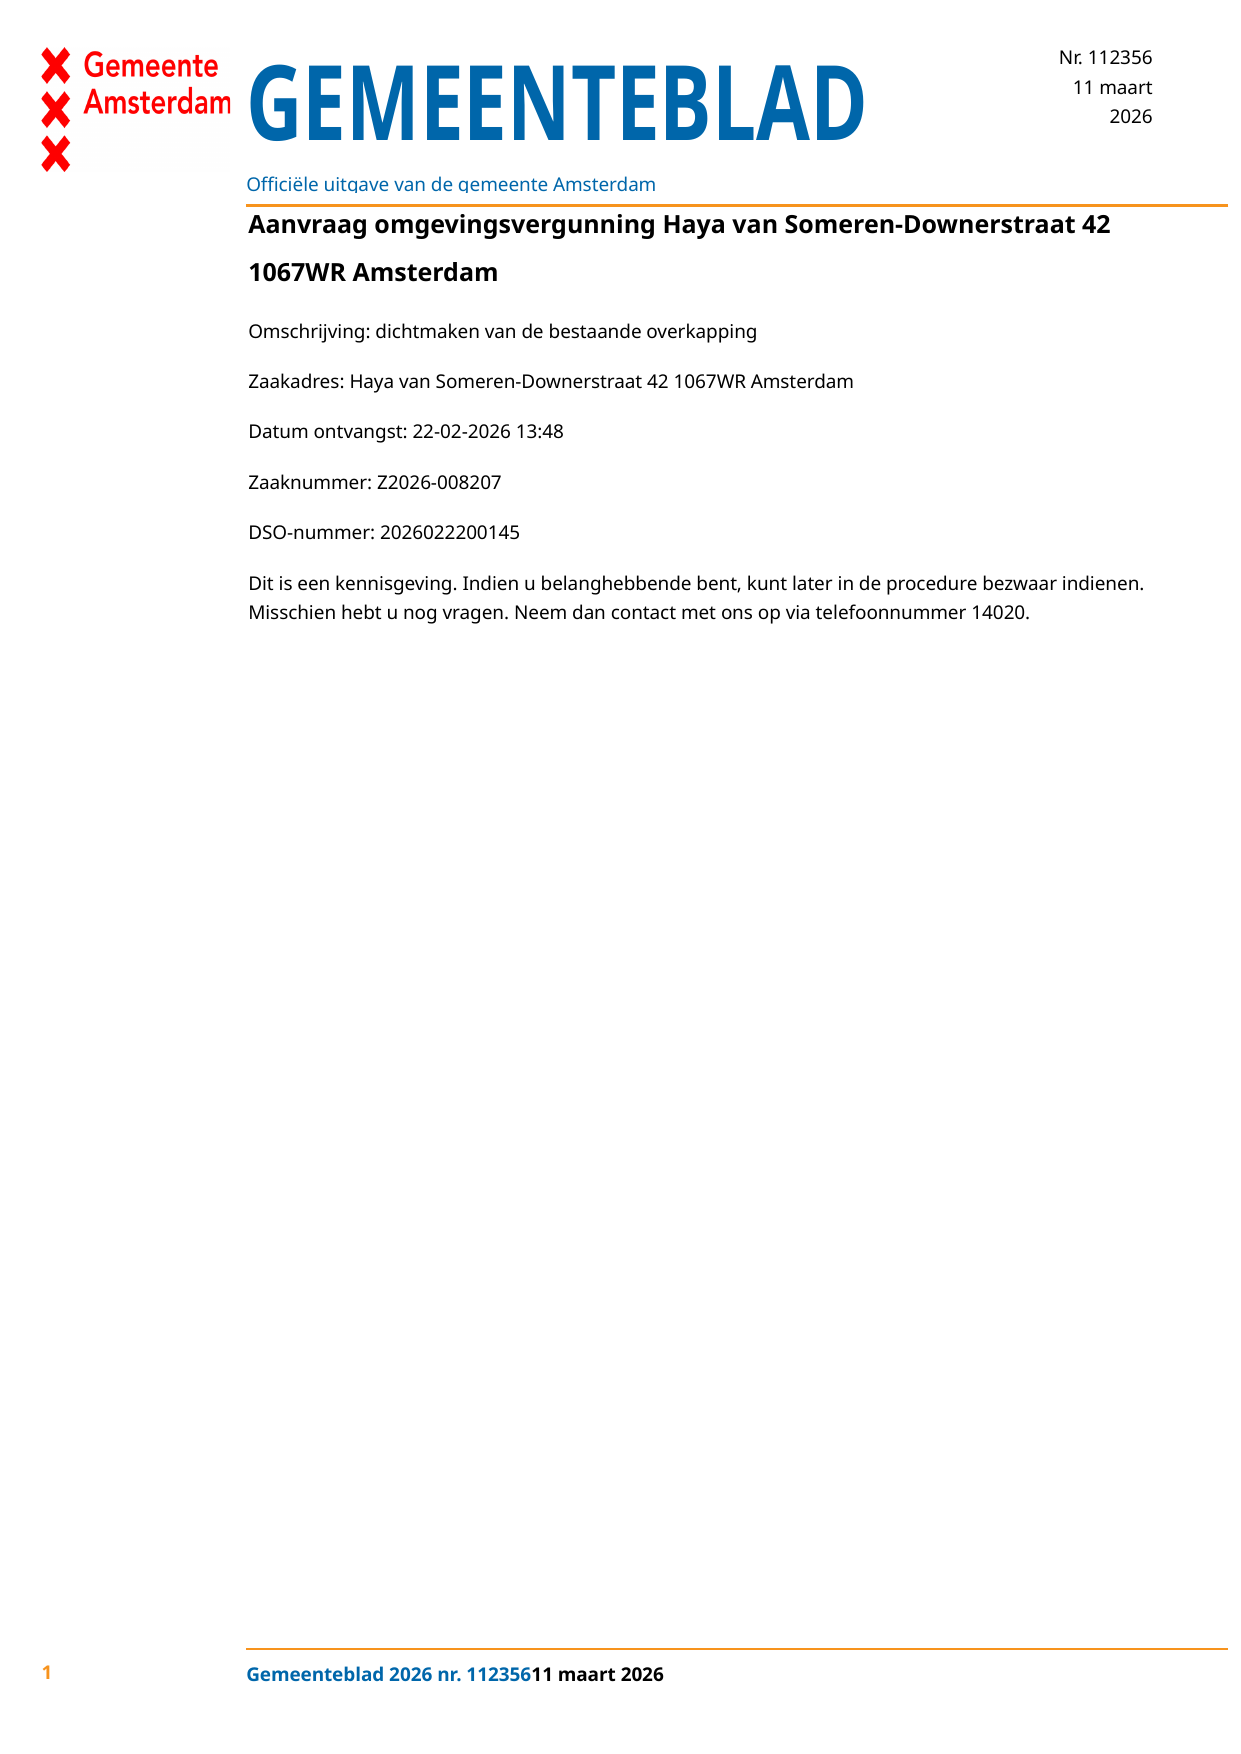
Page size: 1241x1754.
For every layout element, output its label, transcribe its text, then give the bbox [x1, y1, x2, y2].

text Datum ontvangst: 22-02-2026 13:48 [248, 419, 1152, 444]
text Zaakadres: Haya van Someren-Downerstraat 42 1067WR Amsterdam [248, 368, 1152, 394]
text Dit is een kennisgeving. Indien u belanghebbende bent, kunt later in de procedure bezwaar indienen. Misschien hebt u nog vragen. Neem dan contact met ons op via telefoonnummer 14020. [248, 570, 1152, 625]
text DSO-nummer: 2026022200145 [248, 519, 1152, 545]
text Omschrijving: dichtmaken van de bestaande overkapping [248, 318, 1152, 344]
picture [41, 47, 231, 172]
text Aanvraag omgevingsvergunning Haya van Someren-Downerstraat 42 1067WR Amsterdam [248, 207, 1152, 288]
text Zaaknummer: Z2026-008207 [248, 469, 1152, 495]
